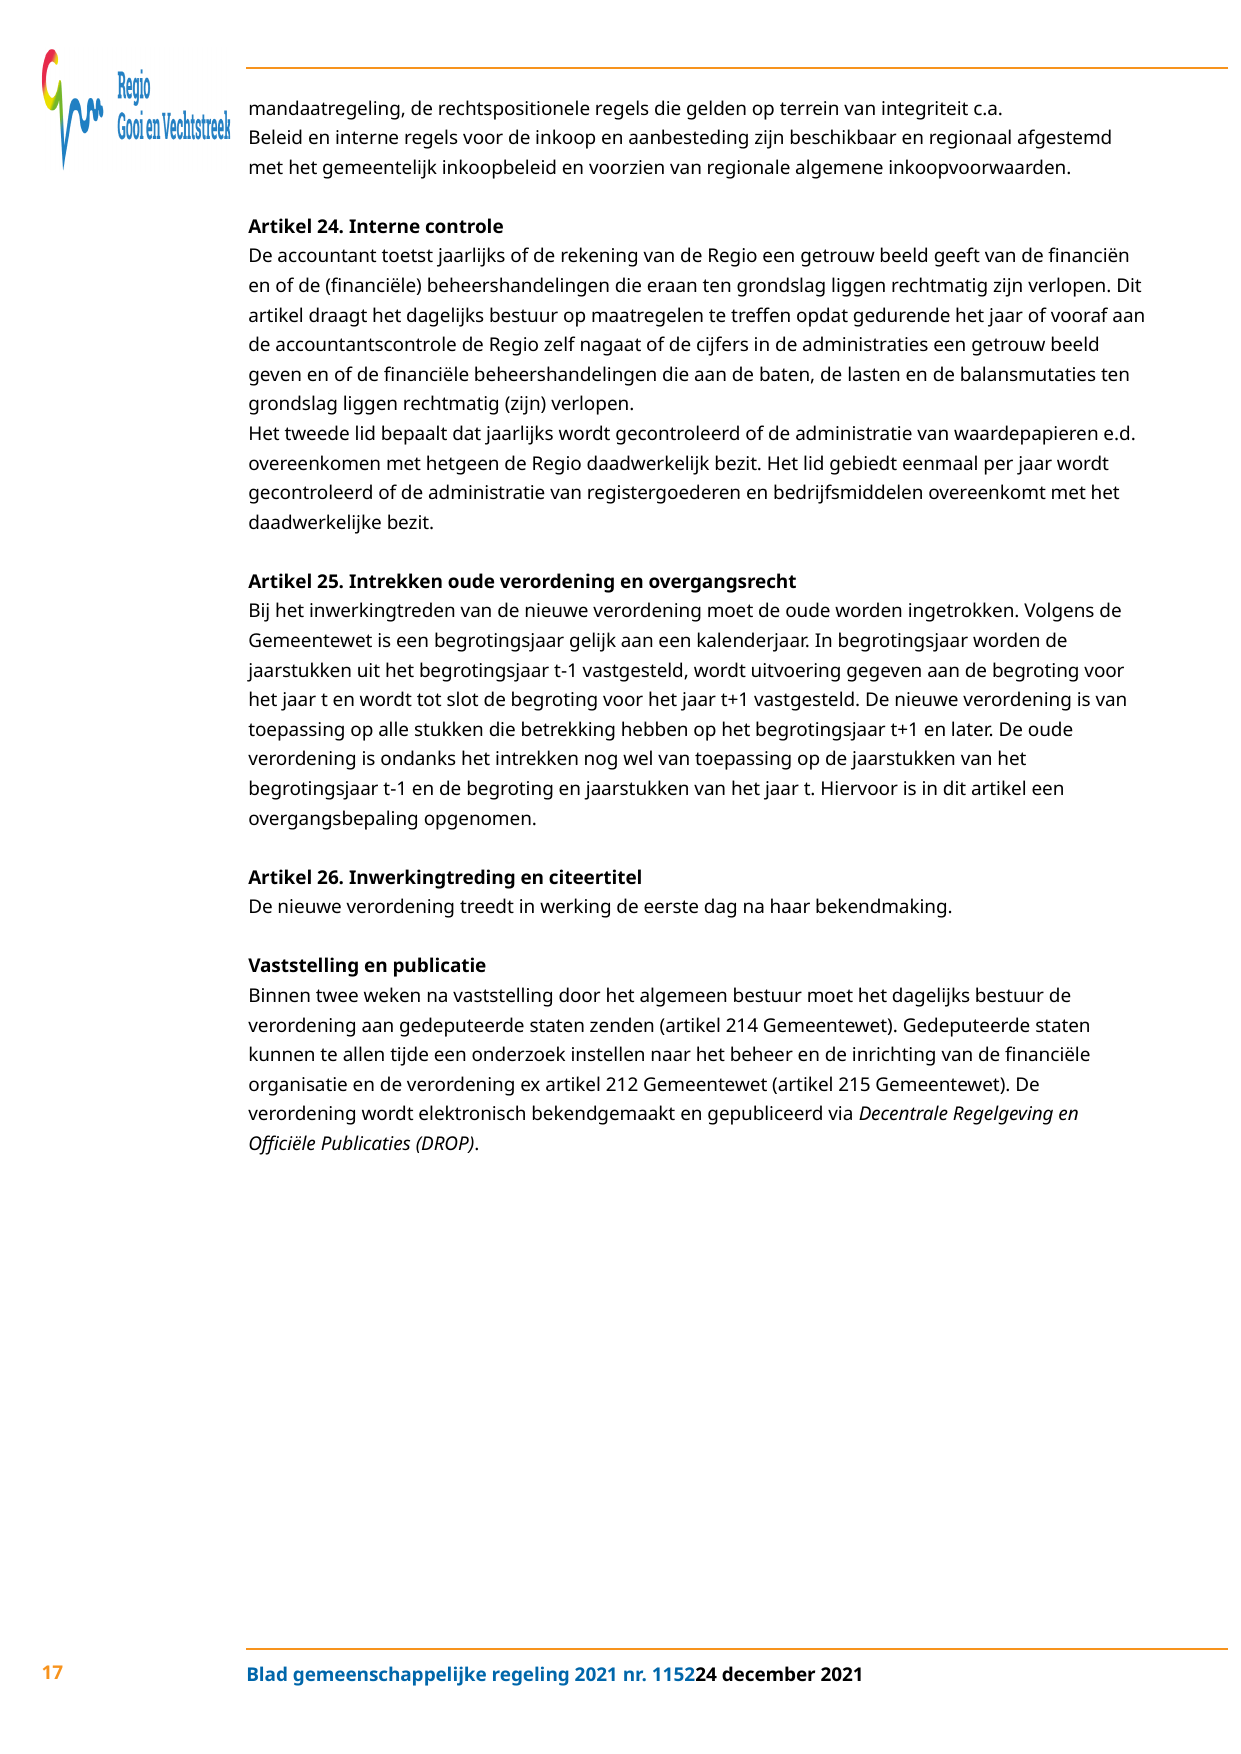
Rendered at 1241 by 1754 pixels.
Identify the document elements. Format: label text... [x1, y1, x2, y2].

text Artikel 26. Inwerkingtreding en citeertitel [248, 864, 1152, 890]
text mandaatregeling, de rechtspositionele regels die gelden op terrein van integriteit c.a. [248, 95, 1152, 121]
text Bij het inwerkingtreden van de nieuwe verordening moet de oude worden ingetrokken. Volgens de Gemeentewet is een begrotingsjaar gelijk aan een kalenderjaar. In begrotingsjaar worden de jaarstukken uit het begrotingsjaar t-1 vastgesteld, wordt uitvoering gegeven aan de begroting voor het jaar t en wordt tot slot de begroting voor het jaar t+1 vastgesteld. De nieuwe verordening is van toepassing op alle stukken die betrekking hebben op het begrotingsjaar t+1 en later. De oude verordening is ondanks het intrekken nog wel van toepassing op de jaarstukken van het begrotingsjaar t-1 en de begroting en jaarstukken van het jaar t. Hiervoor is in dit artikel een overgangsbepaling opgenomen. [248, 598, 1152, 831]
text De accountant toetst jaarlijks of de rekening van de Regio een getrouw beeld geeft van de financiën en of de (financiële) beheershandelingen die eraan ten grondslag liggen rechtmatig zijn verlopen. Dit artikel draagt het dagelijks bestuur op maatregelen te treffen opdat gedurende het jaar of vooraf aan de accountantscontrole de Regio zelf nagaat of de cijfers in de administraties een getrouw beeld geven en of de financiële beheershandelingen die aan de baten, de lasten en de balansmutaties ten grondslag liggen rechtmatig (zijn) verlopen. [248, 243, 1152, 416]
text Artikel 25. Intrekken oude verordening en overgangsrecht [248, 568, 1152, 594]
picture [41, 47, 231, 172]
text Vaststelling en publicatie [248, 953, 1152, 978]
text Beleid en interne regels voor de inkoop en aanbesteding zijn beschikbaar en regionaal afgestemd met het gemeentelijk inkoopbeleid en voorzien van regionale algemene inkoopvoorwaarden. [248, 124, 1152, 180]
text De nieuwe verordening treedt in werking de eerste dag na haar bekendmaking. [248, 893, 1152, 919]
text Binnen twee weken na vaststelling door het algemeen bestuur moet het dagelijks bestuur de verordening aan gedeputeerde staten zenden (artikel 214 Gemeentewet). Gedeputeerde staten kunnen te allen tijde een onderzoek instellen naar het beheer en de inrichting van de financiële organisatie en de verordening ex artikel 212 Gemeentewet (artikel 215 Gemeentewet). De verordening wordt elektronisch bekendgemaakt en gepubliceerd via Decentrale Regelgeving en Officiële Publicaties (DROP). [248, 982, 1152, 1156]
text Het tweede lid bepaalt dat jaarlijks wordt gecontroleerd of de administratie van waardepapieren e.d. overeenkomen met hetgeen de Regio daadwerkelijk bezit. Het lid gebiedt eenmaal per jaar wordt gecontroleerd of de administratie van registergoederen en bedrijfsmiddelen overeenkomt met het daadwerkelijke bezit. [248, 420, 1152, 535]
text Artikel 24. Interne controle [248, 213, 1152, 239]
